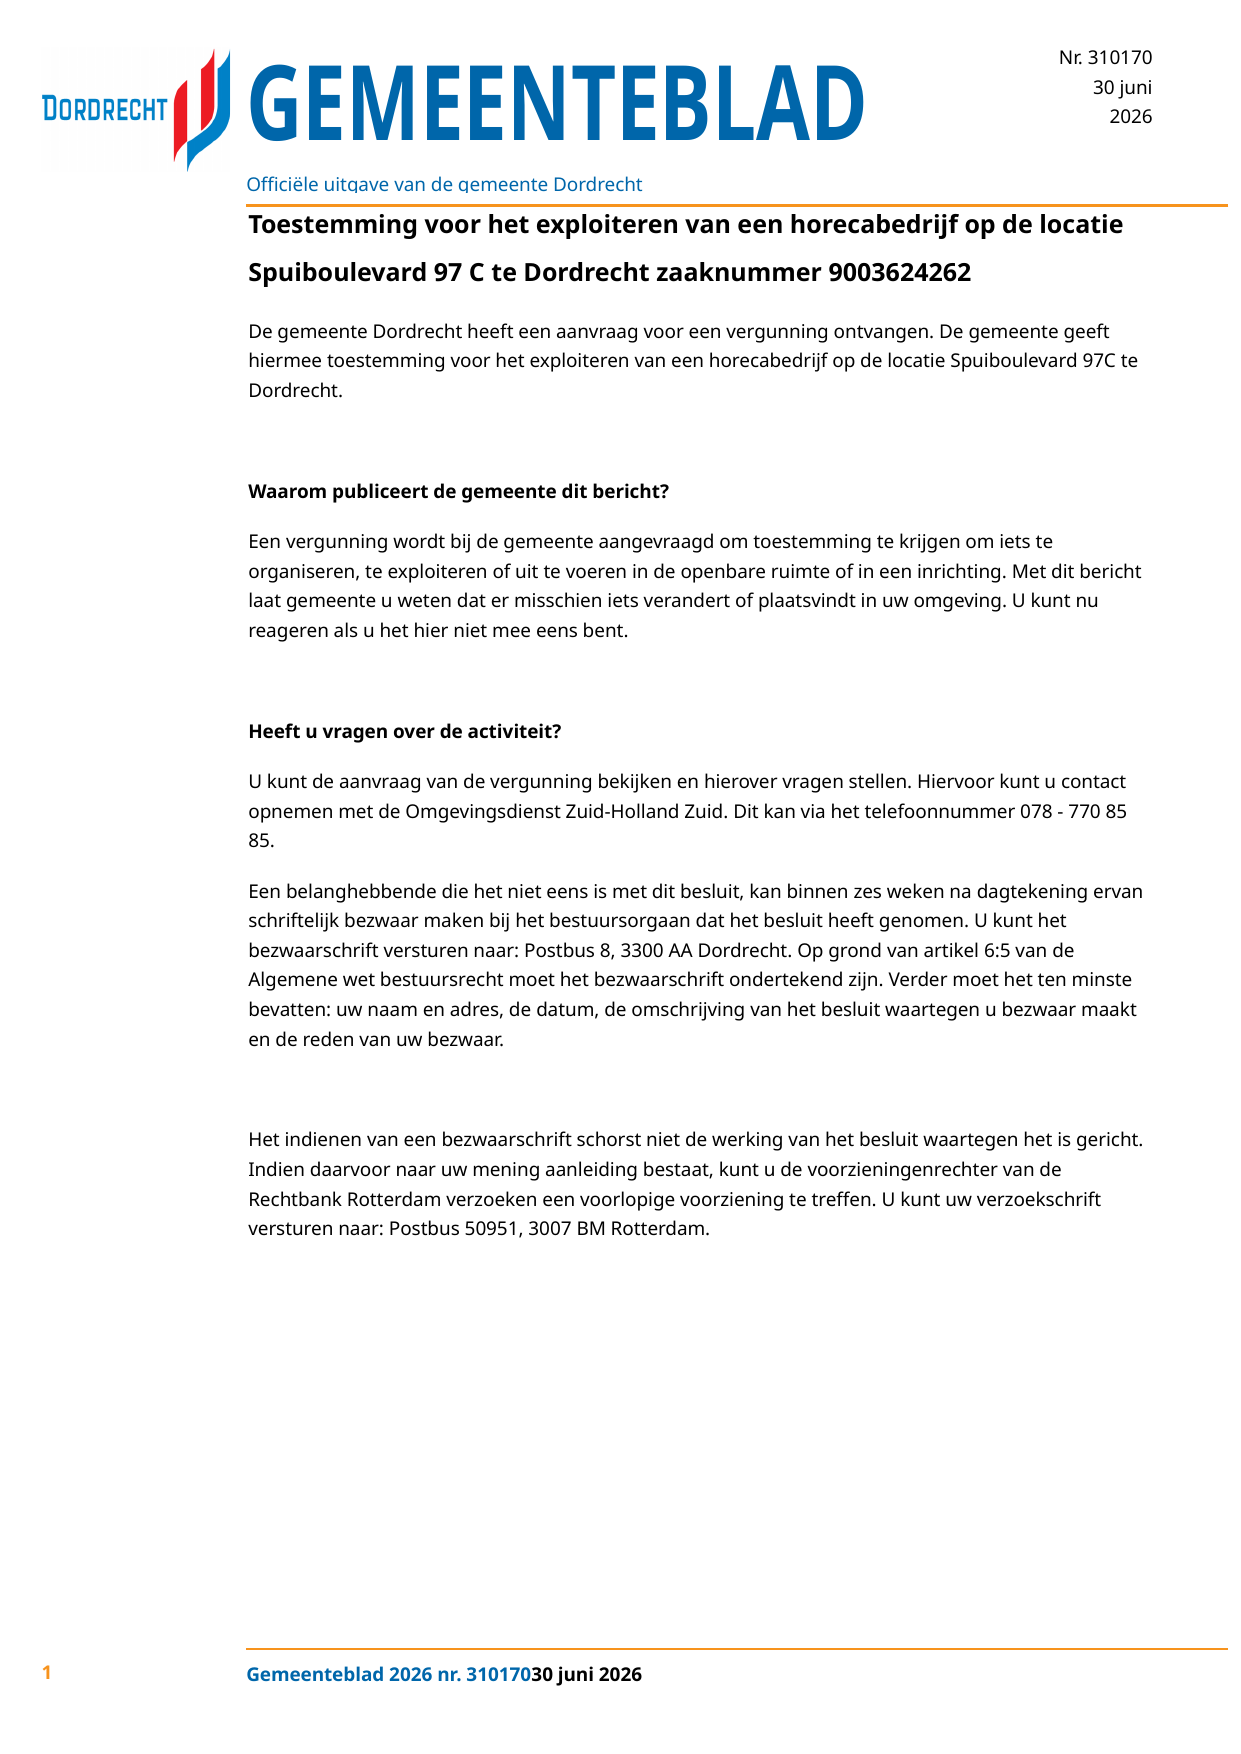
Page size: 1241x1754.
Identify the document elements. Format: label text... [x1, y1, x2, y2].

text Het indienen van een bezwaarschrift schorst niet de werking van het besluit waartegen het is gericht. Indien daarvoor naar uw mening aanleiding bestaat, kunt u de voorzieningenrechter van de Rechtbank Rotterdam verzoeken een voorlopige voorziening te treffen. U kunt uw verzoekschrift versturen naar: Postbus 50951, 3007 BM Rotterdam. [248, 1127, 1152, 1241]
text Heeft u vragen over de activiteit? [248, 718, 1152, 744]
text U kunt de aanvraag van de vergunning bekijken en hierover vragen stellen. Hiervoor kunt u contact opnemen met de Omgevingsdienst Zuid-Holland Zuid. Dit kan via het telefoonnummer 078 - 770 85 85. [248, 768, 1152, 853]
text Een belanghebbende die het niet eens is met dit besluit, kan binnen zes weken na dagtekening ervan schriftelijk bezwaar maken bij het bestuursorgaan dat het besluit heeft genomen. U kunt het bezwaarschrift versturen naar: Postbus 8, 3300 AA Dordrecht. Op grond van artikel 6:5 van de Algemene wet bestuursrecht moet het bezwaarschrift ondertekend zijn. Verder moet het ten minste bevatten: uw naam en adres, de datum, de omschrijving van het besluit waartegen u bezwaar maakt en de reden van uw bezwaar. [248, 878, 1152, 1052]
text Waarom publiceert de gemeente dit bericht? [248, 478, 1152, 504]
text De gemeente Dordrecht heeft een aanvraag voor een vergunning ontvangen. De gemeente geeft hiermee toestemming voor het exploiteren van een horecabedrijf op de locatie Spuiboulevard 97C te Dordrecht. [248, 318, 1152, 403]
text Toestemming voor het exploiteren van een horecabedrijf op de locatie Spuiboulevard 97 C te Dordrecht zaaknummer 9003624262 [248, 207, 1152, 288]
picture [41, 47, 231, 172]
text Een vergunning wordt bij de gemeente aangevraagd om toestemming te krijgen om iets te organiseren, te exploiteren of uit te voeren in de openbare ruimte of in een inrichting. Met dit bericht laat gemeente u weten dat er misschien iets verandert of plaatsvindt in uw omgeving. U kunt nu reageren als u het hier niet mee eens bent. [248, 528, 1152, 643]
